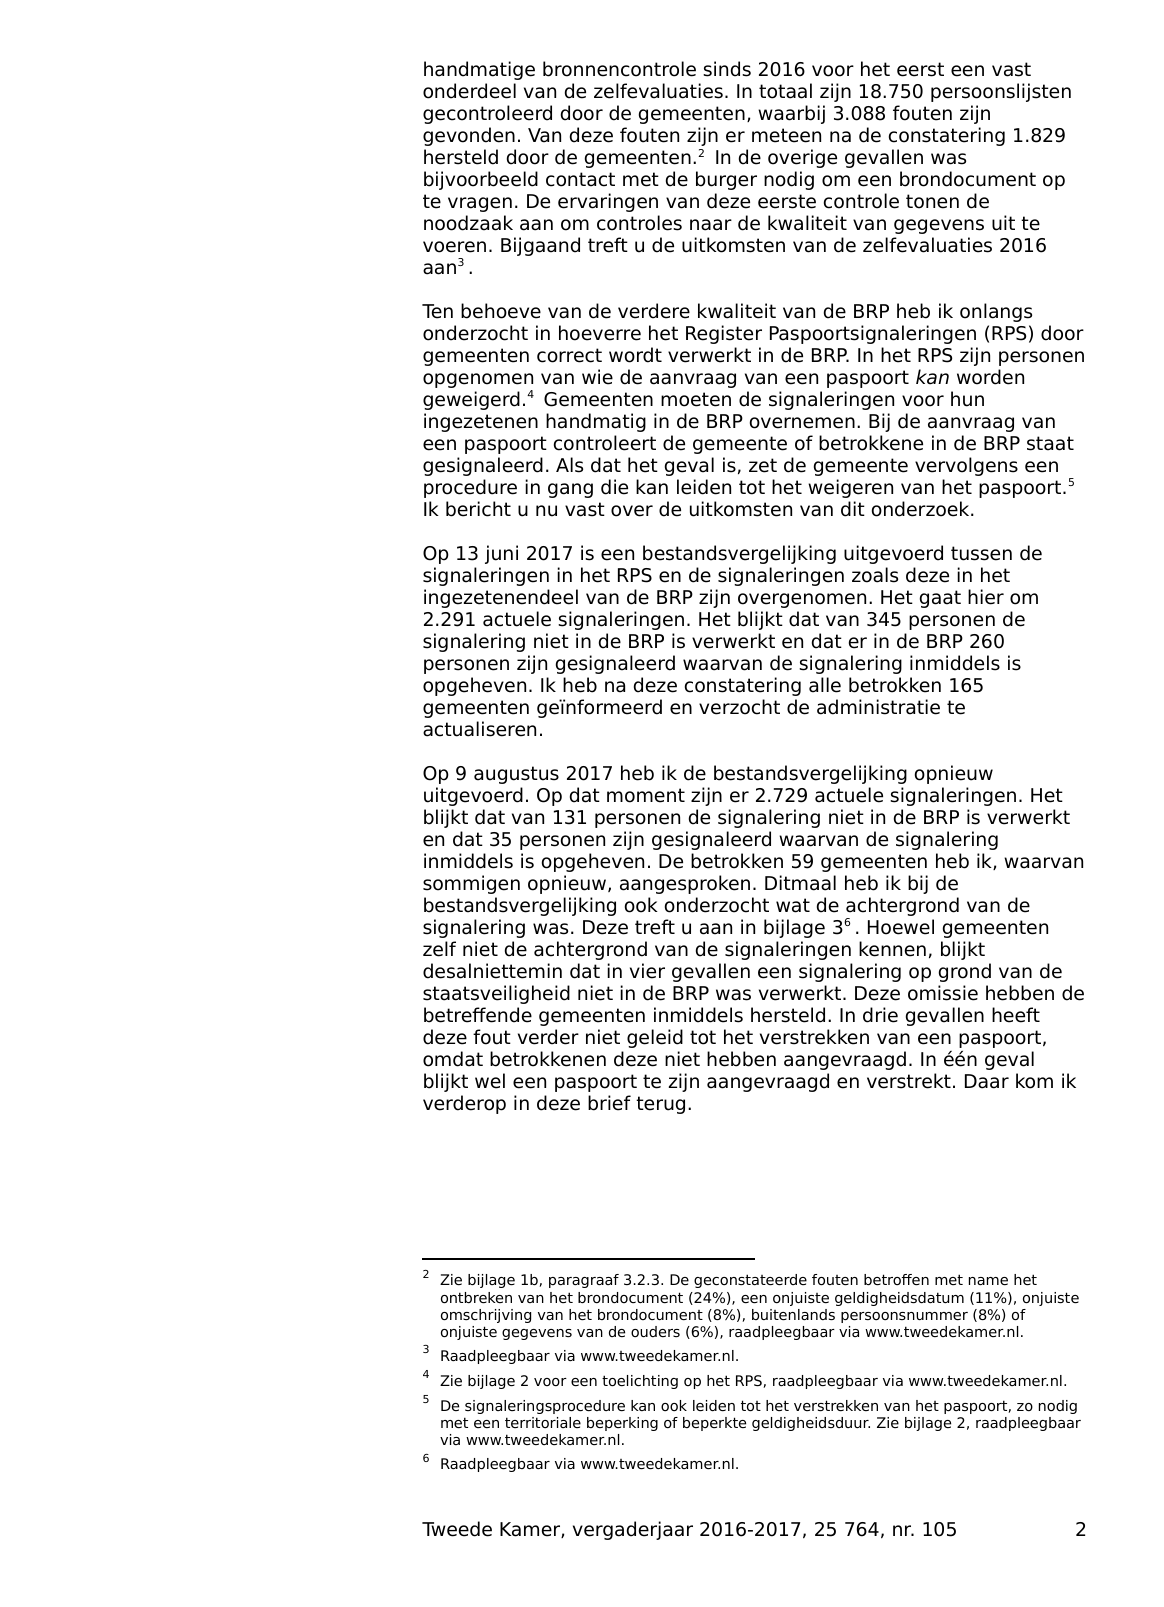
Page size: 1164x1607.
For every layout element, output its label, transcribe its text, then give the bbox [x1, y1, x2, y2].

text De signaleringsprocedure kan ook leiden tot het verstrekken van het paspoort, zo nodig met een territoriale beperking of beperkte geldigheidsduur. Zie bijlage 2, raadpleegbaar via www.tweedekamer.nl. [422, 1393, 1087, 1449]
text Raadpleegbaar via www.tweedekamer.nl. [422, 1452, 1087, 1474]
text Raadpleegbaar via www.tweedekamer.nl. [422, 1343, 1087, 1366]
text Op 13 juni 2017 is een bestandsvergelijking uitgevoerd tussen de signaleringen in het RPS en de signaleringen zoals deze in het ingezetenendeel van de BRP zijn overgenomen. Het gaat hier om 2.291 actuele signaleringen. Het blijkt dat van 345 personen de signalering niet in de BRP is verwerkt en dat er in de BRP 260 personen zijn gesignaleerd waarvan de signalering inmiddels is opgeheven. Ik heb na deze constatering alle betrokken 165 gemeenten geïnformeerd en verzocht de administratie te actualiseren. [422, 543, 1087, 741]
text Zie bijlage 1b, paragraaf 3.2.3. De geconstateerde fouten betroffen met name het ontbreken van het brondocument (24%), een onjuiste geldigheidsdatum (11%), onjuiste omschrijving van het brondocument (8%), buitenlands persoonsnummer (8%) of onjuiste gegevens van de ouders (6%), raadpleegbaar via www.tweedekamer.nl. [422, 1268, 1087, 1341]
text Ten behoeve van de verdere kwaliteit van de BRP heb ik onlangs onderzocht in hoeverre het Register Paspoortsignaleringen (RPS) door gemeenten correct wordt verwerkt in de BRP. In het RPS zijn personen opgenomen van wie de aanvraag van een paspoort kan worden geweigerd. Gemeenten moeten de signaleringen voor hun ingezetenen handmatig in de BRP overnemen. Bij de aanvraag van een paspoort controleert de gemeente of betrokkene in de BRP staat gesignaleerd. Als dat het geval is, zet de gemeente vervolgens een procedure in gang die kan leiden tot het weigeren van het paspoort. Ik bericht u nu vast over de uitkomsten van dit onderzoek. [422, 301, 1087, 521]
text handmatige bronnencontrole sinds 2016 voor het eerst een vast onderdeel van de zelfevaluaties. In totaal zijn 18.750 persoonslijsten gecontroleerd door de gemeenten, waarbij 3.088 fouten zijn gevonden. Van deze fouten zijn er meteen na de constatering 1.829 hersteld door de gemeenten. In de overige gevallen was bijvoorbeeld contact met de burger nodig om een brondocument op te vragen. De ervaringen van deze eerste controle tonen de noodzaak aan om controles naar de kwaliteit van gegevens uit te voeren. Bijgaand treft u de uitkomsten van de zelfevaluaties 2016 aan. [422, 59, 1087, 279]
text Zie bijlage 2 voor een toelichting op het RPS, raadpleegbaar via www.tweedekamer.nl. [422, 1368, 1087, 1391]
text Op 9 augustus 2017 heb ik de bestandsvergelijking opnieuw uitgevoerd. Op dat moment zijn er 2.729 actuele signaleringen. Het blijkt dat van 131 personen de signalering niet in de BRP is verwerkt en dat 35 personen zijn gesignaleerd waarvan de signalering inmiddels is opgeheven. De betrokken 59 gemeenten heb ik, waarvan sommigen opnieuw, aangesproken. Ditmaal heb ik bij de bestandsvergelijking ook onderzocht wat de achtergrond van de signalering was. Deze treft u aan in bijlage 3. Hoewel gemeenten zelf niet de achtergrond van de signaleringen kennen, blijkt desalniettemin dat in vier gevallen een signalering op grond van de staatsveiligheid niet in de BRP was verwerkt. Deze omissie hebben de betreffende gemeenten inmiddels hersteld. In drie gevallen heeft deze fout verder niet geleid tot het verstrekken van een paspoort, omdat betrokkenen deze niet hebben aangevraagd. In één geval blijkt wel een paspoort te zijn aangevraagd en verstrekt. Daar kom ik verderop in deze brief terug. [422, 763, 1087, 1115]
